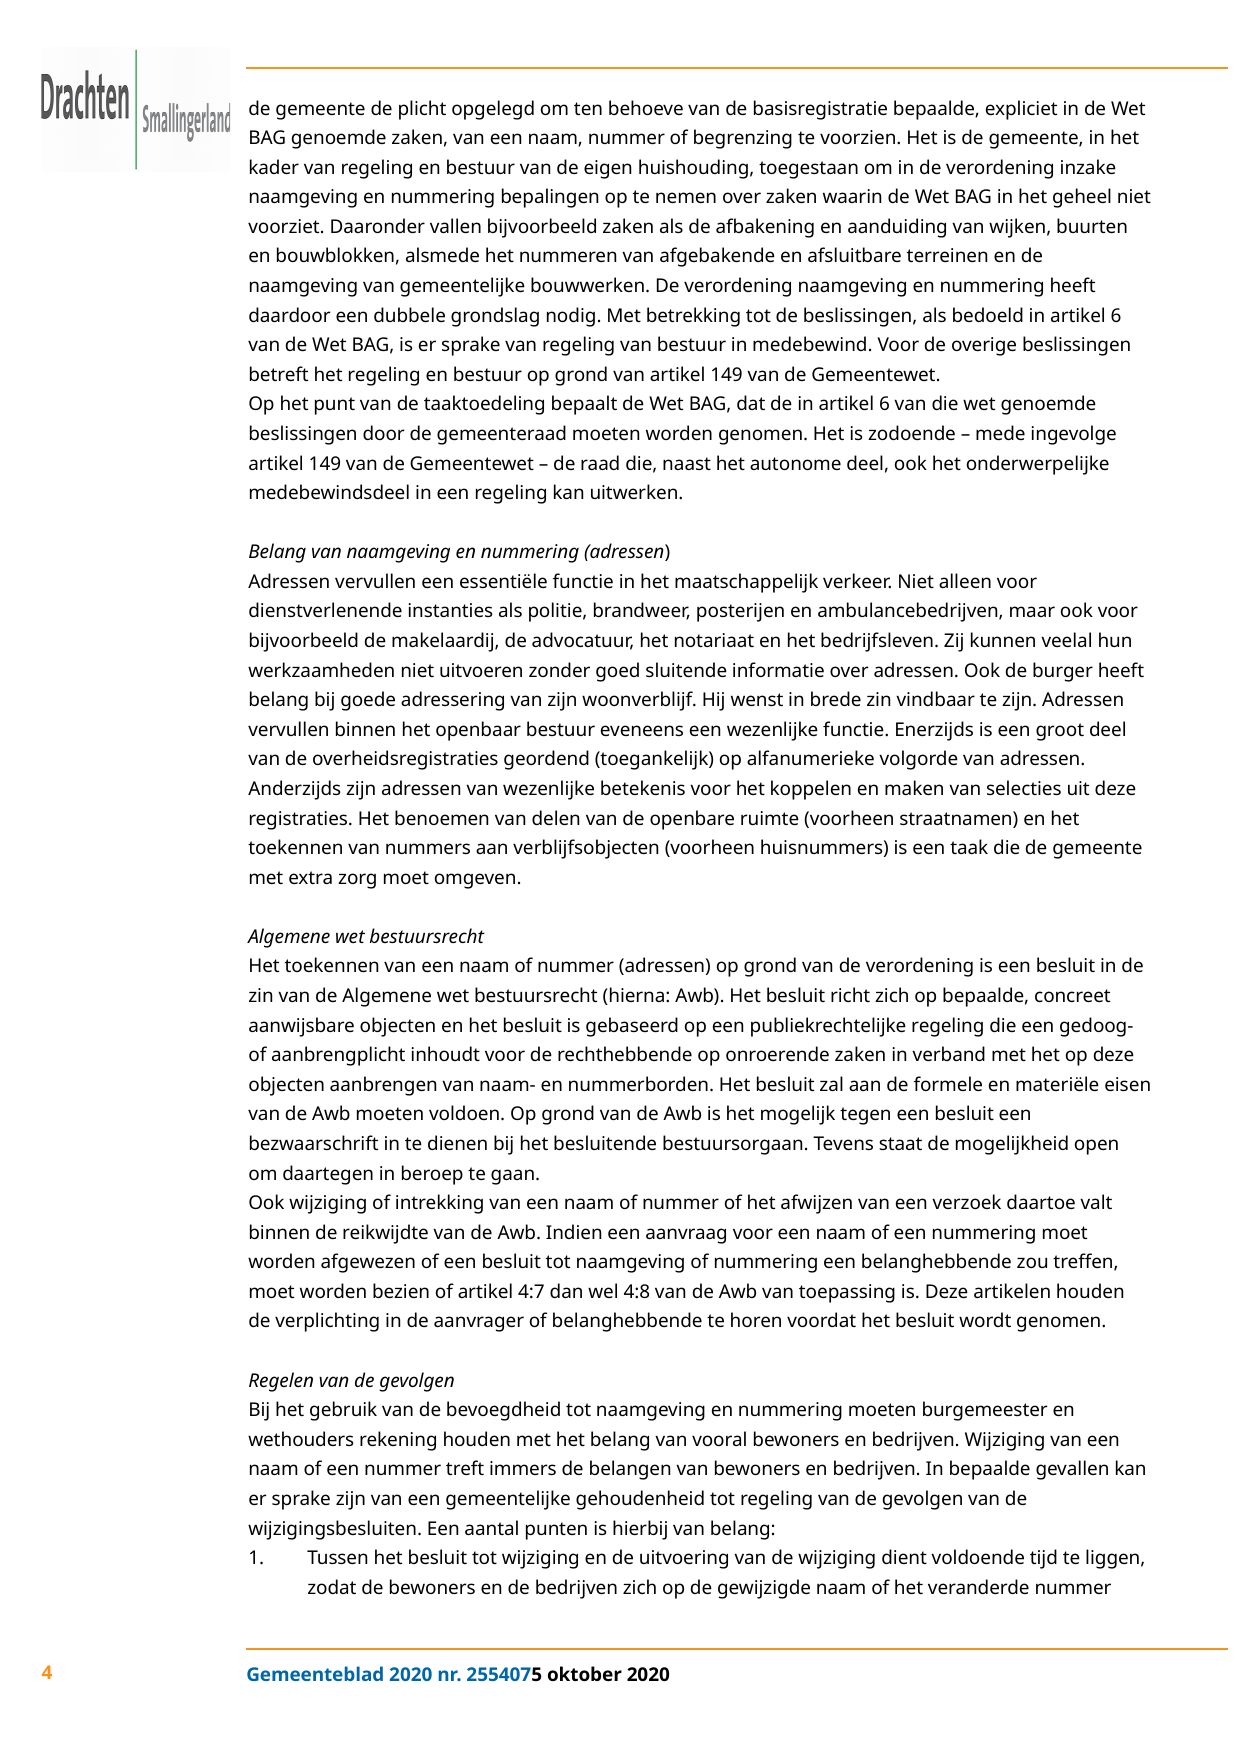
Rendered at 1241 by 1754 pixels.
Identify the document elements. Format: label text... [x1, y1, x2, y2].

text Bij het gebruik van de bevoegdheid tot naamgeving en nummering moeten burgemeester en wethouders rekening houden met het belang van vooral bewoners en bedrijven. Wijziging van een naam of een nummer treft immers de belangen van bewoners en bedrijven. In bepaalde gevallen kan er sprake zijn van een gemeentelijke gehoudenheid tot regeling van de gevolgen van de wijzigingsbesluiten. Een aantal punten is hierbij van belang: [248, 1396, 1152, 1541]
text Regelen van de gevolgen [248, 1367, 1152, 1393]
text Ook wijziging of intrekking van een naam of nummer of het afwijzen van een verzoek daartoe valt binnen de reikwijdte van de Awb. Indien een aanvraag voor een naam of een nummering moet worden afgewezen of een besluit tot naamgeving of nummering een belanghebbende zou treffen, moet worden bezien of artikel 4:7 dan wel 4:8 van de Awb van toepassing is. Deze artikelen houden de verplichting in de aanvrager of belanghebbende te horen voordat het besluit wordt genomen. [248, 1189, 1152, 1333]
text Algemene wet bestuursrecht [248, 923, 1152, 949]
text Belang van naamgeving en nummering (adressen) [248, 538, 1152, 564]
text Het toekennen van een naam of nummer (adressen) op grond van de verordening is een besluit in de zin van de Algemene wet bestuursrecht (hierna: Awb). Het besluit richt zich op bepaalde, concreet aanwijsbare objecten en het besluit is gebaseerd op een publiekrechtelijke regeling die een gedoog- of aanbrengplicht inhoudt voor de rechthebbende op onroerende zaken in verband met het op deze objecten aanbrengen van naam- en nummerborden. Het besluit zal aan de formele en materiële eisen van de Awb moeten voldoen. Op grond van de Awb is het mogelijk tegen een besluit een bezwaarschrift in te dienen bij het besluitende bestuursorgaan. Tevens staat de mogelijkheid open om daartegen in beroep te gaan. [248, 953, 1152, 1186]
list Tussen het besluit tot wijziging en de uitvoering van de wijziging dient voldoende tijd te liggen, zodat de bewoners en de bedrijven zich op de gewijzigde naam of het veranderde nummer [248, 1544, 1152, 1600]
text Op het punt van de taaktoedeling bepaalt de Wet BAG, dat de in artikel 6 van die wet genoemde beslissingen door de gemeenteraad moeten worden genomen. Het is zodoende – mede ingevolge artikel 149 van de Gemeentewet – de raad die, naast het autonome deel, ook het onderwerpelijke medebewindsdeel in een regeling kan uitwerken. [248, 391, 1152, 505]
picture [41, 47, 231, 172]
text de gemeente de plicht opgelegd om ten behoeve van de basisregistratie bepaalde, expliciet in de Wet BAG genoemde zaken, van een naam, nummer of begrenzing te voorzien. Het is de gemeente, in het kader van regeling en bestuur van de eigen huishouding, toegestaan om in de verordening inzake naamgeving en nummering bepalingen op te nemen over zaken waarin de Wet BAG in het geheel niet voorziet. Daaronder vallen bijvoorbeeld zaken als de afbakening en aanduiding van wijken, buurten en bouwblokken, alsmede het nummeren van afgebakende en afsluitbare terreinen en de naamgeving van gemeentelijke bouwwerken. De verordening naamgeving en nummering heeft daardoor een dubbele grondslag nodig. Met betrekking tot de beslissingen, als bedoeld in artikel 6 van de Wet BAG, is er sprake van regeling van bestuur in medebewind. Voor de overige beslissingen betreft het regeling en bestuur op grond van artikel 149 van de Gemeentewet. [248, 95, 1152, 387]
text Adressen vervullen een essentiële functie in het maatschappelijk verkeer. Niet alleen voor dienstverlenende instanties als politie, brandweer, posterijen en ambulancebedrijven, maar ook voor bijvoorbeeld de makelaardij, de advocatuur, het notariaat en het bedrijfsleven. Zij kunnen veelal hun werkzaamheden niet uitvoeren zonder goed sluitende informatie over adressen. Ook de burger heeft belang bij goede adressering van zijn woonverblijf. Hij wenst in brede zin vindbaar te zijn. Adressen vervullen binnen het openbaar bestuur eveneens een wezenlijke functie. Enerzijds is een groot deel van de overheidsregistraties geordend (toegankelijk) op alfanumerieke volgorde van adressen. Anderzijds zijn adressen van wezenlijke betekenis voor het koppelen en maken van selecties uit deze registraties. Het benoemen van delen van de openbare ruimte (voorheen straatnamen) en het toekennen van nummers aan verblijfsobjecten (voorheen huisnummers) is een taak die de gemeente met extra zorg moet omgeven. [248, 568, 1152, 890]
